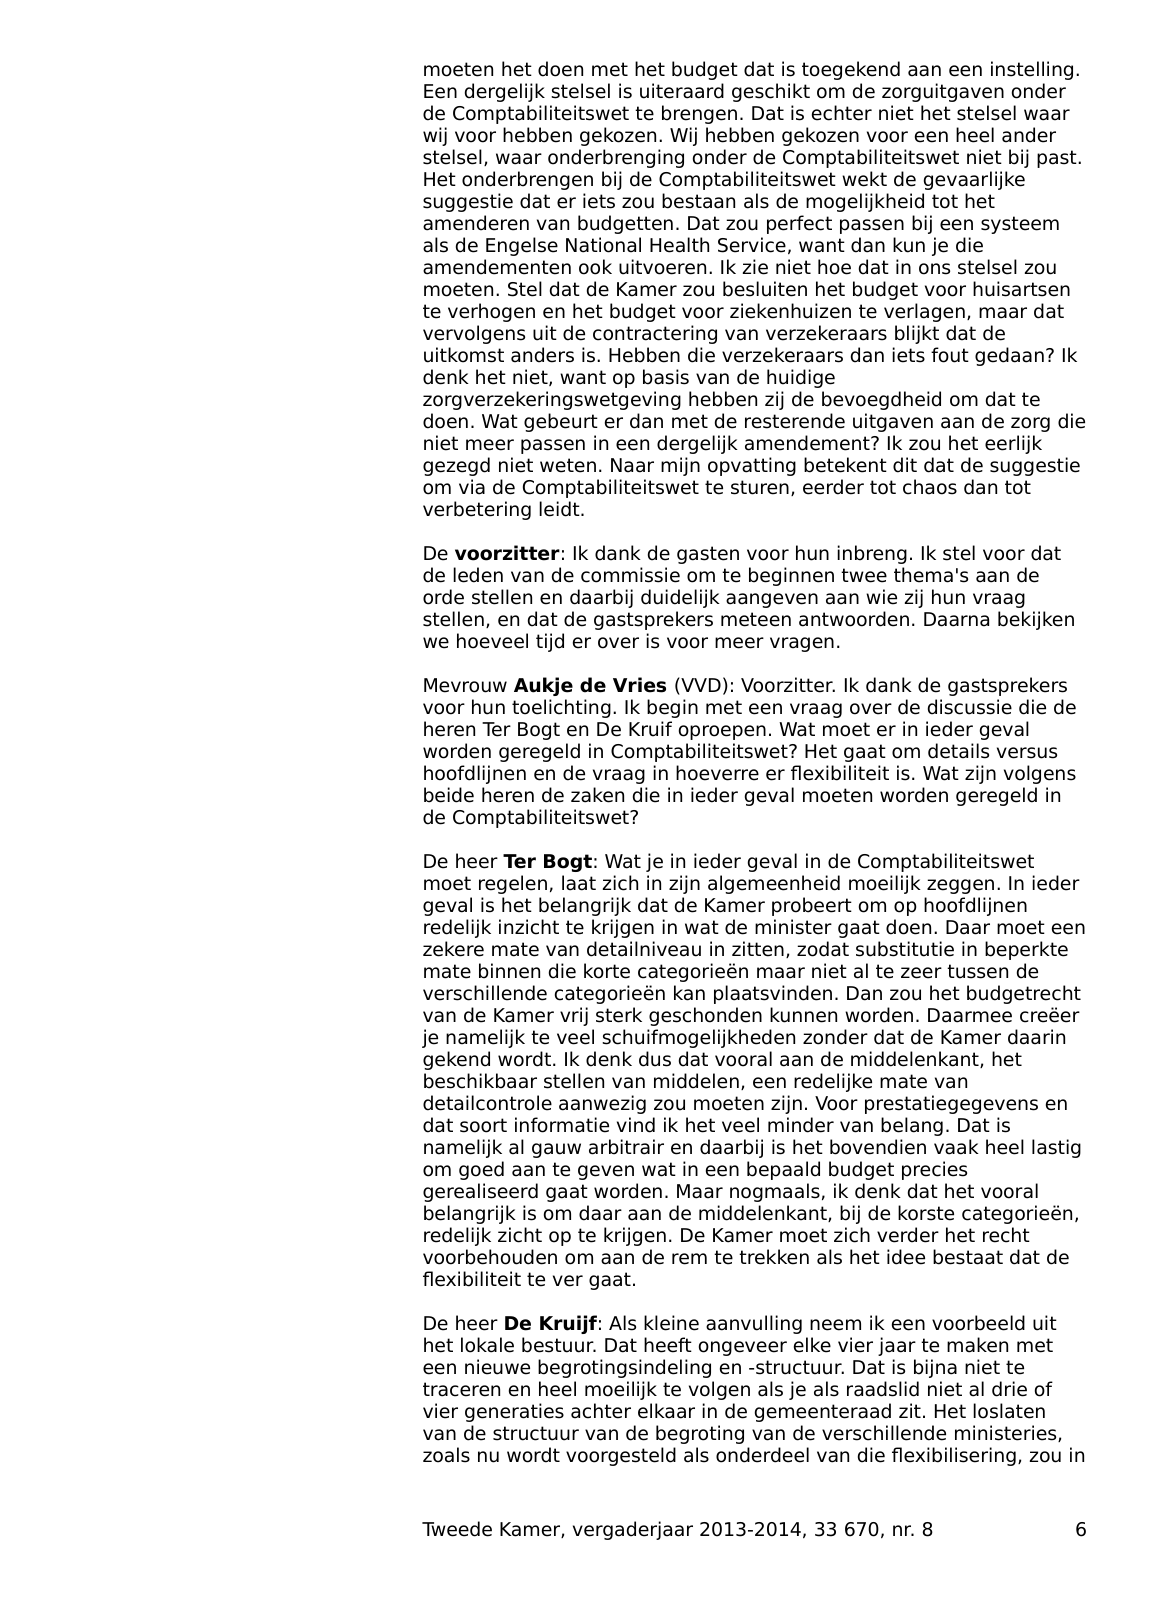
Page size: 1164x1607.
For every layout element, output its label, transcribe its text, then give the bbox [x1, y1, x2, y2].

text Mevrouw Aukje de Vries (VVD): Voorzitter. Ik dank de gastsprekers voor hun toelichting. Ik begin met een vraag over de discussie die de heren Ter Bogt en De Kruif oproepen. Wat moet er in ieder geval worden geregeld in Comptabiliteitswet? Het gaat om details versus hoofdlijnen en de vraag in hoeverre er flexibiliteit is. Wat zijn volgens beide heren de zaken die in ieder geval moeten worden geregeld in de Comptabiliteitswet? [422, 675, 1087, 829]
text Het onderbrengen bij de Comptabiliteitswet wekt de gevaarlijke suggestie dat er iets zou bestaan als de mogelijkheid tot het amenderen van budgetten. Dat zou perfect passen bij een systeem als de Engelse National Health Service, want dan kun je die amendementen ook uitvoeren. Ik zie niet hoe dat in ons stelsel zou moeten. Stel dat de Kamer zou besluiten het budget voor huisartsen te verhogen en het budget voor ziekenhuizen te verlagen, maar dat vervolgens uit de contractering van verzekeraars blijkt dat de uitkomst anders is. Hebben die verzekeraars dan iets fout gedaan? Ik denk het niet, want op basis van de huidige zorgverzekeringswetgeving hebben zij de bevoegdheid om dat te doen. Wat gebeurt er dan met de resterende uitgaven aan de zorg die niet meer passen in een dergelijk amendement? Ik zou het eerlijk gezegd niet weten. Naar mijn opvatting betekent dit dat de suggestie om via de Comptabiliteitswet te sturen, eerder tot chaos dan tot verbetering leidt. [422, 169, 1087, 521]
text De voorzitter: Ik dank de gasten voor hun inbreng. Ik stel voor dat de leden van de commissie om te beginnen twee thema's aan de orde stellen en daarbij duidelijk aangeven aan wie zij hun vraag stellen, en dat de gastsprekers meteen antwoorden. Daarna bekijken we hoeveel tijd er over is voor meer vragen. [422, 543, 1087, 653]
text De heer De Kruijf: Als kleine aanvulling neem ik een voorbeeld uit het lokale bestuur. Dat heeft ongeveer elke vier jaar te maken met een nieuwe begrotingsindeling en -structuur. Dat is bijna niet te traceren en heel moeilijk te volgen als je als raadslid niet al drie of vier generaties achter elkaar in de gemeenteraad zit. Het loslaten van de structuur van de begroting van de verschillende ministeries, zoals nu wordt voorgesteld als onderdeel van die flexibilisering, zou in [422, 1313, 1087, 1467]
text moeten het doen met het budget dat is toegekend aan een instelling. Een dergelijk stelsel is uiteraard geschikt om de zorguitgaven onder de Comptabiliteitswet te brengen. Dat is echter niet het stelsel waar wij voor hebben gekozen. Wij hebben gekozen voor een heel ander stelsel, waar onderbrenging onder de Comptabiliteitswet niet bij past. [422, 59, 1087, 169]
text De heer Ter Bogt: Wat je in ieder geval in de Comptabiliteitswet moet regelen, laat zich in zijn algemeenheid moeilijk zeggen. In ieder geval is het belangrijk dat de Kamer probeert om op hoofdlijnen redelijk inzicht te krijgen in wat de minister gaat doen. Daar moet een zekere mate van detailniveau in zitten, zodat substitutie in beperkte mate binnen die korte categorieën maar niet al te zeer tussen de verschillende categorieën kan plaatsvinden. Dan zou het budgetrecht van de Kamer vrij sterk geschonden kunnen worden. Daarmee creëer je namelijk te veel schuifmogelijkheden zonder dat de Kamer daarin gekend wordt. Ik denk dus dat vooral aan de middelenkant, het beschikbaar stellen van middelen, een redelijke mate van detailcontrole aanwezig zou moeten zijn. Voor prestatiegegevens en dat soort informatie vind ik het veel minder van belang. Dat is namelijk al gauw arbitrair en daarbij is het bovendien vaak heel lastig om goed aan te geven wat in een bepaald budget precies gerealiseerd gaat worden. Maar nogmaals, ik denk dat het vooral belangrijk is om daar aan de middelenkant, bij de korste categorieën, redelijk zicht op te krijgen. De Kamer moet zich verder het recht voorbehouden om aan de rem te trekken als het idee bestaat dat de flexibiliteit te ver gaat. [422, 851, 1087, 1291]
